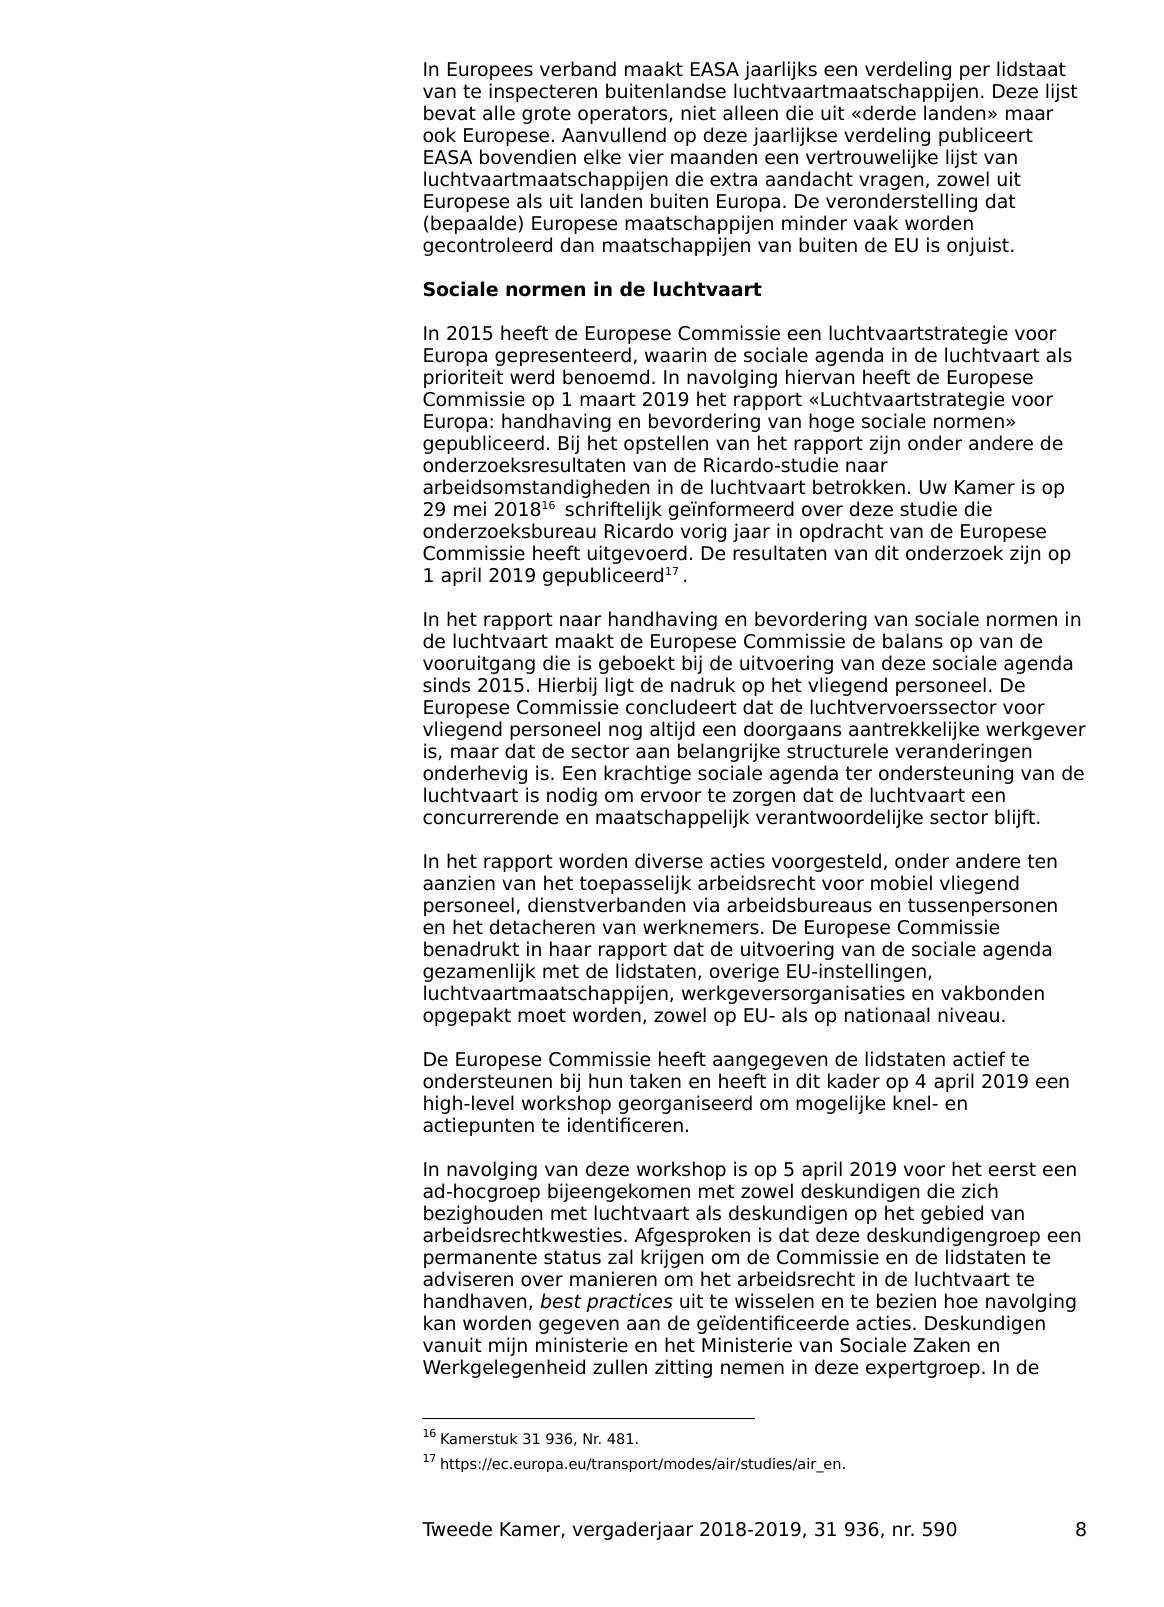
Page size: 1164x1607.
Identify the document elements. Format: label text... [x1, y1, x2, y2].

text In het rapport worden diverse acties voorgesteld, onder andere ten aanzien van het toepasselijk arbeidsrecht voor mobiel vliegend personeel, dienstverbanden via arbeidsbureaus en tussenpersonen en het detacheren van werknemers. De Europese Commissie benadrukt in haar rapport dat de uitvoering van de sociale agenda gezamenlijk met de lidstaten, overige EU-instellingen, luchtvaartmaatschappijen, werkgeversorganisaties en vakbonden opgepakt moet worden, zowel op EU- als op nationaal niveau. [422, 851, 1087, 1027]
text Kamerstuk 31 936, Nr. 481. [422, 1427, 1087, 1449]
text https://ec.europa.eu/transport/modes/air/studies/air_en. [422, 1452, 1087, 1474]
text De Europese Commissie heeft aangegeven de lidstaten actief te ondersteunen bij hun taken en heeft in dit kader op 4 april 2019 een high-level workshop georganiseerd om mogelijke knel- en actiepunten te identificeren. [422, 1049, 1087, 1137]
text In het rapport naar handhaving en bevordering van sociale normen in de luchtvaart maakt de Europese Commissie de balans op van de vooruitgang die is geboekt bij de uitvoering van deze sociale agenda sinds 2015. Hierbij ligt de nadruk op het vliegend personeel. De Europese Commissie concludeert dat de luchtvervoerssector voor vliegend personeel nog altijd een doorgaans aantrekkelijke werkgever is, maar dat de sector aan belangrijke structurele veranderingen onderhevig is. Een krachtige sociale agenda ter ondersteuning van de luchtvaart is nodig om ervoor te zorgen dat de luchtvaart een concurrerende en maatschappelijk verantwoordelijke sector blijft. [422, 609, 1087, 829]
text In 2015 heeft de Europese Commissie een luchtvaartstrategie voor Europa gepresenteerd, waarin de sociale agenda in de luchtvaart als prioriteit werd benoemd. In navolging hiervan heeft de Europese Commissie op 1 maart 2019 het rapport «Luchtvaartstrategie voor Europa: handhaving en bevordering van hoge sociale normen» gepubliceerd. Bij het opstellen van het rapport zijn onder andere de onderzoeksresultaten van de Ricardo-studie naar arbeidsomstandigheden in de luchtvaart betrokken. Uw Kamer is op 29 mei 2018 schriftelijk geïnformeerd over deze studie die onderzoeksbureau Ricardo vorig jaar in opdracht van de Europese Commissie heeft uitgevoerd. De resultaten van dit onderzoek zijn op 1 april 2019 gepubliceerd. [422, 323, 1087, 587]
text In Europees verband maakt EASA jaarlijks een verdeling per lidstaat van te inspecteren buitenlandse luchtvaartmaatschappijen. Deze lijst bevat alle grote operators, niet alleen die uit «derde landen» maar ook Europese. Aanvullend op deze jaarlijkse verdeling publiceert EASA bovendien elke vier maanden een vertrouwelijke lijst van luchtvaartmaatschappijen die extra aandacht vragen, zowel uit Europese als uit landen buiten Europa. De veronderstelling dat (bepaalde) Europese maatschappijen minder vaak worden gecontroleerd dan maatschappijen van buiten de EU is onjuist. [422, 59, 1087, 257]
text In navolging van deze workshop is op 5 april 2019 voor het eerst een ad-hocgroep bijeengekomen met zowel deskundigen die zich bezighouden met luchtvaart als deskundigen op het gebied van arbeidsrechtkwesties. Afgesproken is dat deze deskundigengroep een permanente status zal krijgen om de Commissie en de lidstaten te adviseren over manieren om het arbeidsrecht in de luchtvaart te handhaven, best practices uit te wisselen en te bezien hoe navolging kan worden gegeven aan de geïdentificeerde acties. Deskundigen vanuit mijn ministerie en het Ministerie van Sociale Zaken en Werkgelegenheid zullen zitting nemen in deze expertgroep. In de [422, 1159, 1087, 1379]
subtitle Sociale normen in de luchtvaart [422, 279, 1087, 301]
